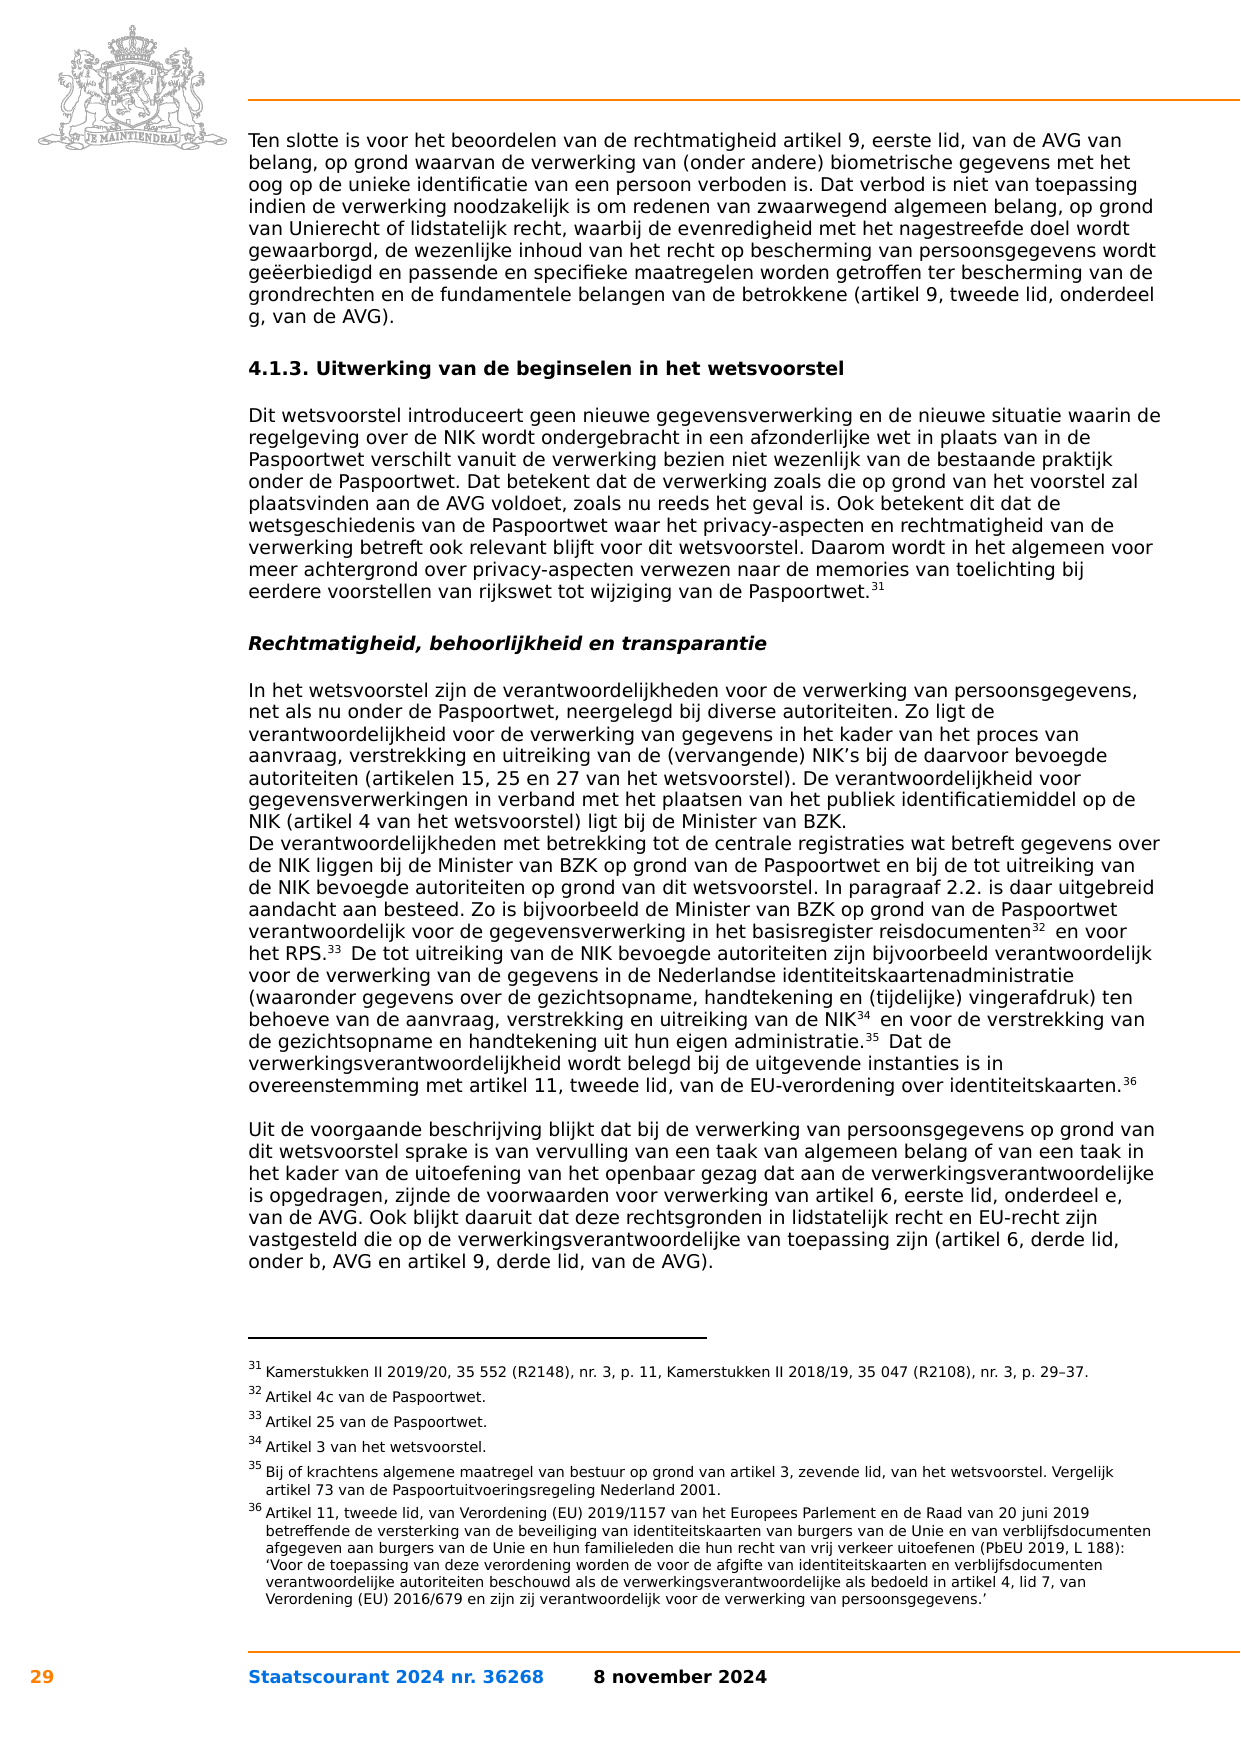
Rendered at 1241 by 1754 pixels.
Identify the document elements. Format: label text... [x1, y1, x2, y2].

subtitle Rechtmatigheid, behoorlijkheid en transparantie [248, 632, 1163, 654]
text Uit de voorgaande beschrijving blijkt dat bij de verwerking van persoonsgegevens op grond van dit wetsvoorstel sprake is van vervulling van een taak van algemeen belang of van een taak in het kader van de uitoefening van het openbaar gezag dat aan de verwerkingsverantwoordelijke is opgedragen, zijnde de voorwaarden voor verwerking van artikel 6, eerste lid, onderdeel e, van de AVG. Ook blijkt daaruit dat deze rechtsgronden in lidstatelijk recht en EU-recht zijn vastgesteld die op de verwerkingsverantwoordelijke van toepassing zijn (artikel 6, derde lid, onder b, AVG en artikel 9, derde lid, van de AVG). [248, 1119, 1163, 1273]
subtitle 4.1.3. Uitwerking van de beginselen in het wetsvoorstel [248, 358, 1163, 380]
text Artikel 3 van het wetsvoorstel. [248, 1434, 1163, 1457]
text Artikel 4c van de Paspoortwet. [248, 1384, 1163, 1407]
text Artikel 11, tweede lid, van Verordening (EU) 2019/1157 van het Europees Parlement en de Raad van 20 juni 2019 betreffende de versterking van de beveiliging van identiteitskaarten van burgers van de Unie en van verblijfsdocumenten afgegeven aan burgers van de Unie en hun familieleden die hun recht van vrij verkeer uitoefenen (PbEU 2019, L 188): ‘Voor de toepassing van deze verordening worden de voor de afgifte van identiteitskaarten en verblijfsdocumenten verantwoordelijke autoriteiten beschouwd als de verwerkingsverantwoordelijke als bedoeld in artikel 4, lid 7, van Verordening (EU) 2016/679 en zijn zij verantwoordelijk voor de verwerking van persoonsgegevens.’ [248, 1501, 1163, 1608]
text In het wetsvoorstel zijn de verantwoordelijkheden voor de verwerking van persoonsgegevens, net als nu onder de Paspoortwet, neergelegd bij diverse autoriteiten. Zo ligt de verantwoordelijkheid voor de verwerking van gegevens in het kader van het proces van aanvraag, verstrekking en uitreiking van de (vervangende) NIK’s bij de daarvoor bevoegde autoriteiten (artikelen 15, 25 en 27 van het wetsvoorstel). De verantwoordelijkheid voor gegevensverwerkingen in verband met het plaatsen van het publiek identificatiemiddel op de NIK (artikel 4 van het wetsvoorstel) ligt bij de Minister van BZK. [248, 679, 1163, 833]
text De verantwoordelijkheden met betrekking tot de centrale registraties wat betreft gegevens over de NIK liggen bij de Minister van BZK op grond van de Paspoortwet en bij de tot uitreiking van de NIK bevoegde autoriteiten op grond van dit wetsvoorstel. In paragraaf 2.2. is daar uitgebreid aandacht aan besteed. Zo is bijvoorbeeld de Minister van BZK op grond van de Paspoortwet verantwoordelijk voor de gegevensverwerking in het basisregister reisdocumenten en voor het RPS. De tot uitreiking van de NIK bevoegde autoriteiten zijn bijvoorbeeld verantwoordelijk voor de verwerking van de gegevens in de Nederlandse identiteitskaartenadministratie (waaronder gegevens over de gezichtsopname, handtekening en (tijdelijke) vingerafdruk) ten behoeve van de aanvraag, verstrekking en uitreiking van de NIK en voor de verstrekking van de gezichtsopname en handtekening uit hun eigen administratie. Dat de verwerkingsverantwoordelijkheid wordt belegd bij de uitgevende instanties is in overeenstemming met artikel 11, tweede lid, van de EU-verordening over identiteitskaarten. [248, 833, 1163, 1097]
text Ten slotte is voor het beoordelen van de rechtmatigheid artikel 9, eerste lid, van de AVG van belang, op grond waarvan de verwerking van (onder andere) biometrische gegevens met het oog op de unieke identificatie van een persoon verboden is. Dat verbod is niet van toepassing indien de verwerking noodzakelijk is om redenen van zwaarwegend algemeen belang, op grond van Unierecht of lidstatelijk recht, waarbij de evenredigheid met het nagestreefde doel wordt gewaarborgd, de wezenlijke inhoud van het recht op bescherming van persoonsgegevens wordt geëerbiedigd en passende en specifieke maatregelen worden getroffen ter bescherming van de grondrechten en de fundamentele belangen van de betrokkene (artikel 9, tweede lid, onderdeel g, van de AVG). [248, 130, 1163, 328]
text Bij of krachtens algemene maatregel van bestuur op grond van artikel 3, zevende lid, van het wetsvoorstel. Vergelijk artikel 73 van de Paspoortuitvoeringsregeling Nederland 2001. [248, 1459, 1163, 1498]
text Artikel 25 van de Paspoortwet. [248, 1409, 1163, 1432]
text Dit wetsvoorstel introduceert geen nieuwe gegevensverwerking en de nieuwe situatie waarin de regelgeving over de NIK wordt ondergebracht in een afzonderlijke wet in plaats van in de Paspoortwet verschilt vanuit de verwerking bezien niet wezenlijk van de bestaande praktijk onder de Paspoortwet. Dat betekent dat de verwerking zoals die op grond van het voorstel zal plaatsvinden aan de AVG voldoet, zoals nu reeds het geval is. Ook betekent dit dat de wetsgeschiedenis van de Paspoortwet waar het privacy-aspecten en rechtmatigheid van de verwerking betreft ook relevant blijft voor dit wetsvoorstel. Daarom wordt in het algemeen voor meer achtergrond over privacy-aspecten verwezen naar de memories van toelichting bij eerdere voorstellen van rijkswet tot wijziging van de Paspoortwet. [248, 405, 1163, 602]
picture [38, 25, 227, 150]
text Kamerstukken II 2019/20, 35 552 (R2148), nr. 3, p. 11, Kamerstukken II 2018/19, 35 047 (R2108), nr. 3, p. 29–37. [248, 1359, 1163, 1382]
